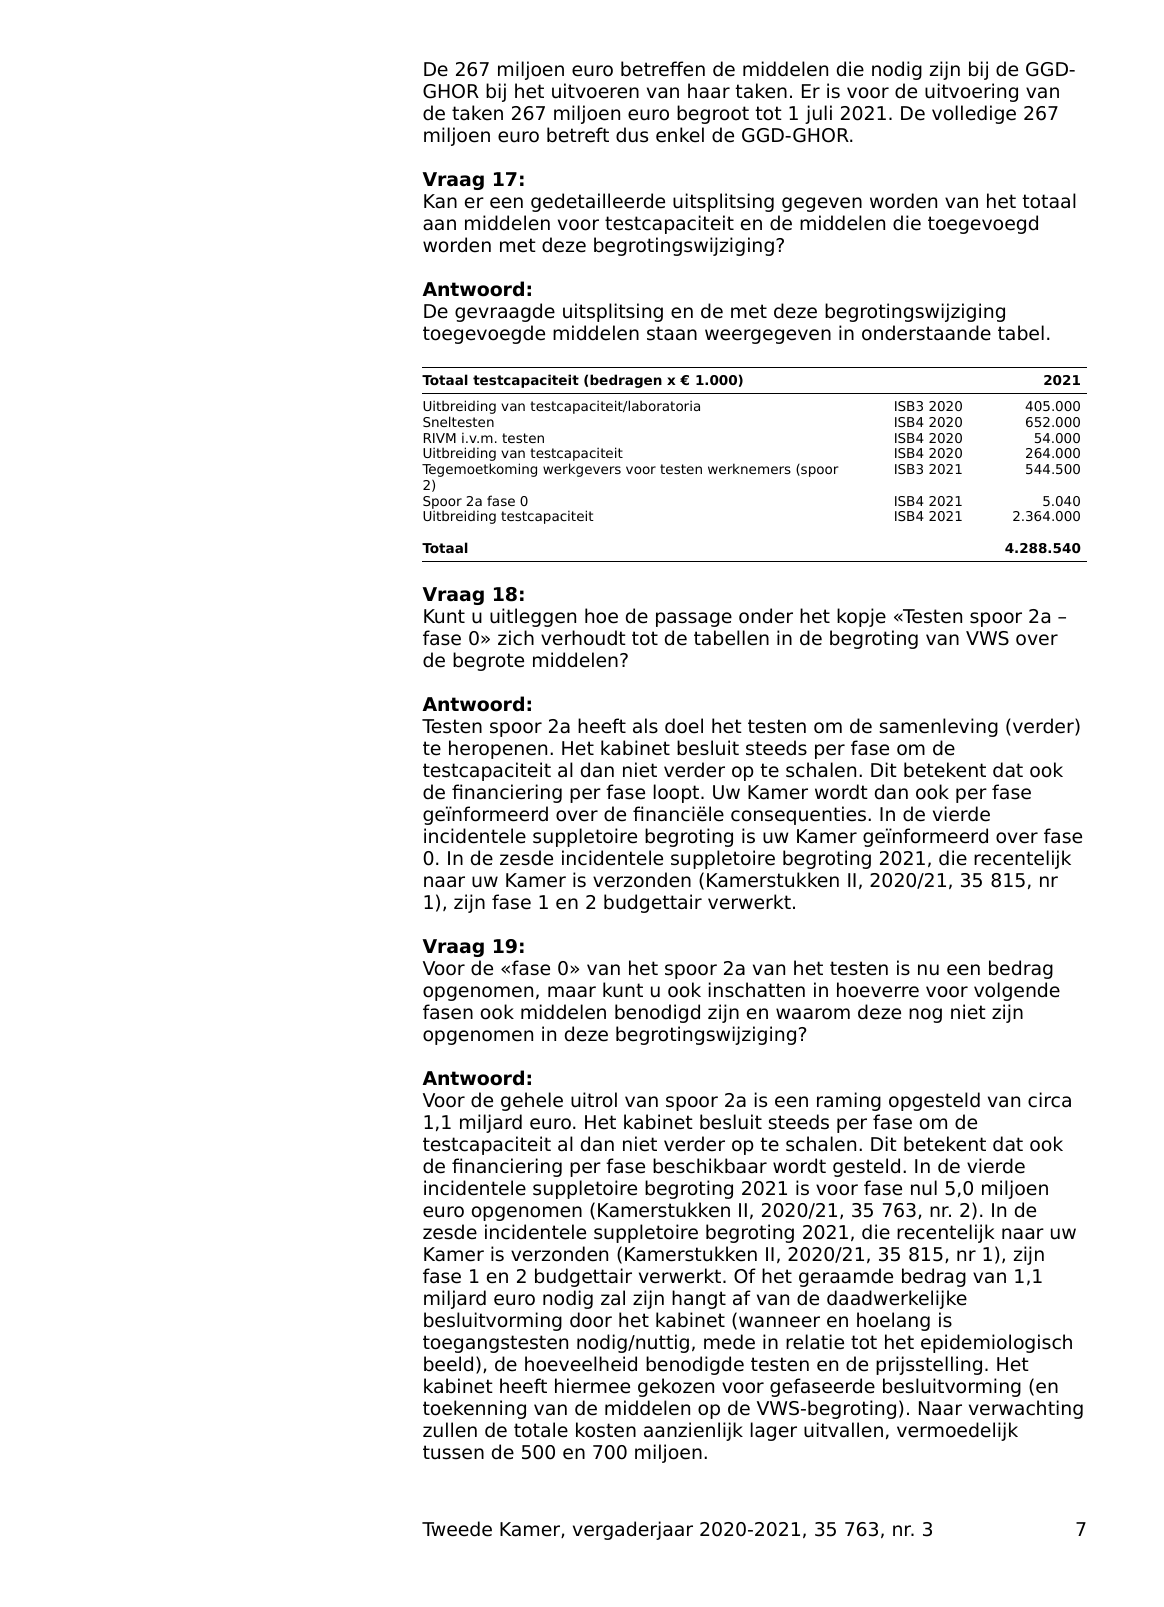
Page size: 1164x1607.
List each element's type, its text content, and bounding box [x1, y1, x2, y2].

table_cell ISB4 2020 [850, 415, 968, 430]
text De 267 miljoen euro betreffen de middelen die nodig zijn bij de GGD-GHOR bij het uitvoeren van haar taken. Er is voor de uitvoering van de taken 267 miljoen euro begroot tot 1 juli 2021. De volledige 267 miljoen euro betreft dus enkel de GGD-GHOR. [422, 59, 1087, 147]
table_cell 4.288.540 [969, 541, 1087, 561]
table_cell 264.000 [969, 446, 1087, 462]
table_cell Sneltesten [422, 415, 850, 430]
table_cell Uitbreiding van testcapaciteit [422, 446, 850, 462]
table_header Totaal testcapaciteit (bedragen x € 1.000) [422, 368, 850, 393]
text Kunt u uitleggen hoe de passage onder het kopje «Testen spoor 2a – fase 0» zich verhoudt tot de tabellen in de begroting van VWS over de begrote middelen? [422, 606, 1087, 672]
table_header 2021 [969, 368, 1087, 393]
table_cell ISB4 2020 [850, 430, 968, 446]
table_cell ISB4 2021 [850, 509, 968, 525]
text De gevraagde uitsplitsing en de met deze begrotingswijziging toegevoegde middelen staan weergegeven in onderstaande tabel. [422, 301, 1087, 345]
table_cell RIVM i.v.m. testen [422, 430, 850, 446]
table_cell Uitbreiding van testcapaciteit/laboratoria [422, 394, 850, 415]
table_header [850, 368, 968, 393]
table_cell 405.000 [969, 394, 1087, 415]
table_cell [850, 541, 968, 561]
text Vraag 19: [422, 936, 1087, 958]
table_cell Tegemoetkoming werkgevers voor testen werknemers (spoor 2) [422, 462, 850, 493]
table_cell ISB3 2021 [850, 462, 968, 493]
table_cell [969, 525, 1087, 541]
table_cell 54.000 [969, 430, 1087, 446]
text Vraag 17: [422, 169, 1087, 191]
table_cell 544.500 [969, 462, 1087, 493]
table_cell ISB4 2020 [850, 446, 968, 462]
text Antwoord: [422, 694, 1087, 716]
table_cell 5.040 [969, 493, 1087, 509]
table_cell Totaal [422, 541, 850, 561]
text Kan er een gedetailleerde uitsplitsing gegeven worden van het totaal aan middelen voor testcapaciteit en de middelen die toegevoegd worden met deze begrotingswijziging? [422, 191, 1087, 257]
text Testen spoor 2a heeft als doel het testen om de samenleving (verder) te heropenen. Het kabinet besluit steeds per fase om de testcapaciteit al dan niet verder op te schalen. Dit betekent dat ook de financiering per fase loopt. Uw Kamer wordt dan ook per fase geïnformeerd over de financiële consequenties. In de vierde incidentele suppletoire begroting is uw Kamer geïnformeerd over fase 0. In de zesde incidentele suppletoire begroting 2021, die recentelijk naar uw Kamer is verzonden (Kamerstukken II, 2020/21, 35 815, nr 1), zijn fase 1 en 2 budgettair verwerkt. [422, 716, 1087, 914]
table_cell ISB4 2021 [850, 493, 968, 509]
table_cell [422, 525, 850, 541]
text Voor de gehele uitrol van spoor 2a is een raming opgesteld van circa 1,1 miljard euro. Het kabinet besluit steeds per fase om de testcapaciteit al dan niet verder op te schalen. Dit betekent dat ook de financiering per fase beschikbaar wordt gesteld. In de vierde incidentele suppletoire begroting 2021 is voor fase nul 5,0 miljoen euro opgenomen (Kamerstukken II, 2020/21, 35 763, nr. 2). In de zesde incidentele suppletoire begroting 2021, die recentelijk naar uw Kamer is verzonden (Kamerstukken II, 2020/21, 35 815, nr 1), zijn fase 1 en 2 budgettair verwerkt. Of het geraamde bedrag van 1,1 miljard euro nodig zal zijn hangt af van de daadwerkelijke besluitvorming door het kabinet (wanneer en hoelang is toegangstesten nodig/nuttig, mede in relatie tot het epidemiologisch beeld), de hoeveelheid benodigde testen en de prijsstelling. Het kabinet heeft hiermee gekozen voor gefaseerde besluitvorming (en toekenning van de middelen op de VWS-begroting). Naar verwachting zullen de totale kosten aanzienlijk lager uitvallen, vermoedelijk tussen de 500 en 700 miljoen. [422, 1090, 1087, 1464]
text Antwoord: [422, 1068, 1087, 1090]
table_cell [850, 525, 968, 541]
table_cell 2.364.000 [969, 509, 1087, 525]
text Voor de «fase 0» van het spoor 2a van het testen is nu een bedrag opgenomen, maar kunt u ook inschatten in hoeverre voor volgende fasen ook middelen benodigd zijn en waarom deze nog niet zijn opgenomen in deze begrotingswijziging? [422, 958, 1087, 1046]
table_cell Spoor 2a fase 0 [422, 493, 850, 509]
table_cell 652.000 [969, 415, 1087, 430]
table_cell ISB3 2020 [850, 394, 968, 415]
table_cell Uitbreiding testcapaciteit [422, 509, 850, 525]
text Antwoord: [422, 279, 1087, 301]
text Vraag 18: [422, 584, 1087, 606]
